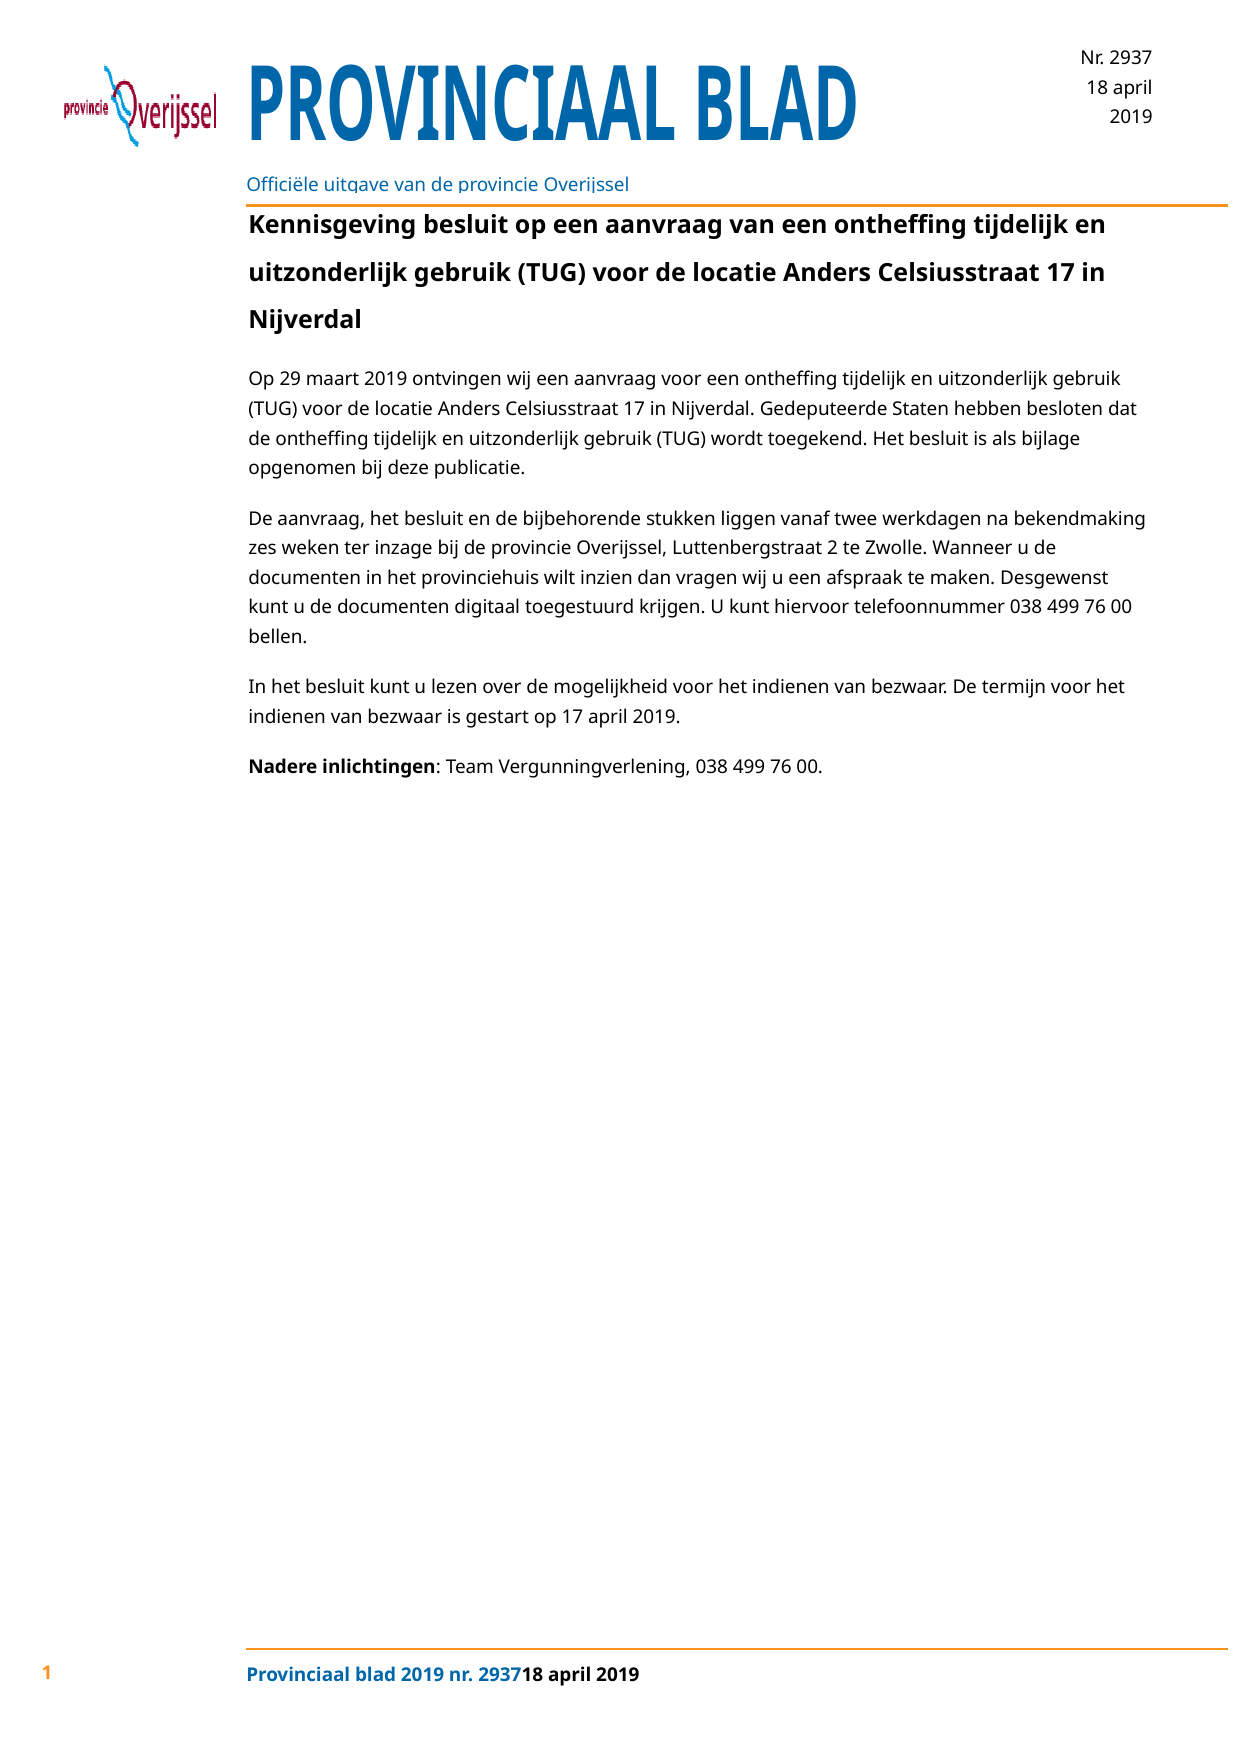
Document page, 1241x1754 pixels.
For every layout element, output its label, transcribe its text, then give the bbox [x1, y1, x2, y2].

picture [41, 47, 231, 172]
text Nadere inlichtingen: Team Vergunningverlening, 038 499 76 00. [248, 753, 1152, 779]
text Kennisgeving besluit op een aanvraag van een ontheffing tijdelijk en uitzonderlijk gebruik (TUG) voor de locatie Anders Celsiusstraat 17 in Nijverdal [248, 207, 1152, 336]
text In het besluit kunt u lezen over de mogelijkheid voor het indienen van bezwaar. De termijn voor het indienen van bezwaar is gestart op 17 april 2019. [248, 673, 1152, 729]
text Op 29 maart 2019 ontvingen wij een aanvraag voor een ontheffing tijdelijk en uitzonderlijk gebruik (TUG) voor de locatie Anders Celsiusstraat 17 in Nijverdal. Gedeputeerde Staten hebben besloten dat de ontheffing tijdelijk en uitzonderlijk gebruik (TUG) wordt toegekend. Het besluit is als bijlage opgenomen bij deze publicatie. [248, 366, 1152, 480]
text De aanvraag, het besluit en de bijbehorende stukken liggen vanaf twee werkdagen na bekendmaking zes weken ter inzage bij de provincie Overijssel, Luttenbergstraat 2 te Zwolle. Wanneer u de documenten in het provinciehuis wilt inzien dan vragen wij u een afspraak te maken. Desgewenst kunt u de documenten digitaal toegestuurd krijgen. U kunt hiervoor telefoonnummer 038 499 76 00 bellen. [248, 505, 1152, 649]
